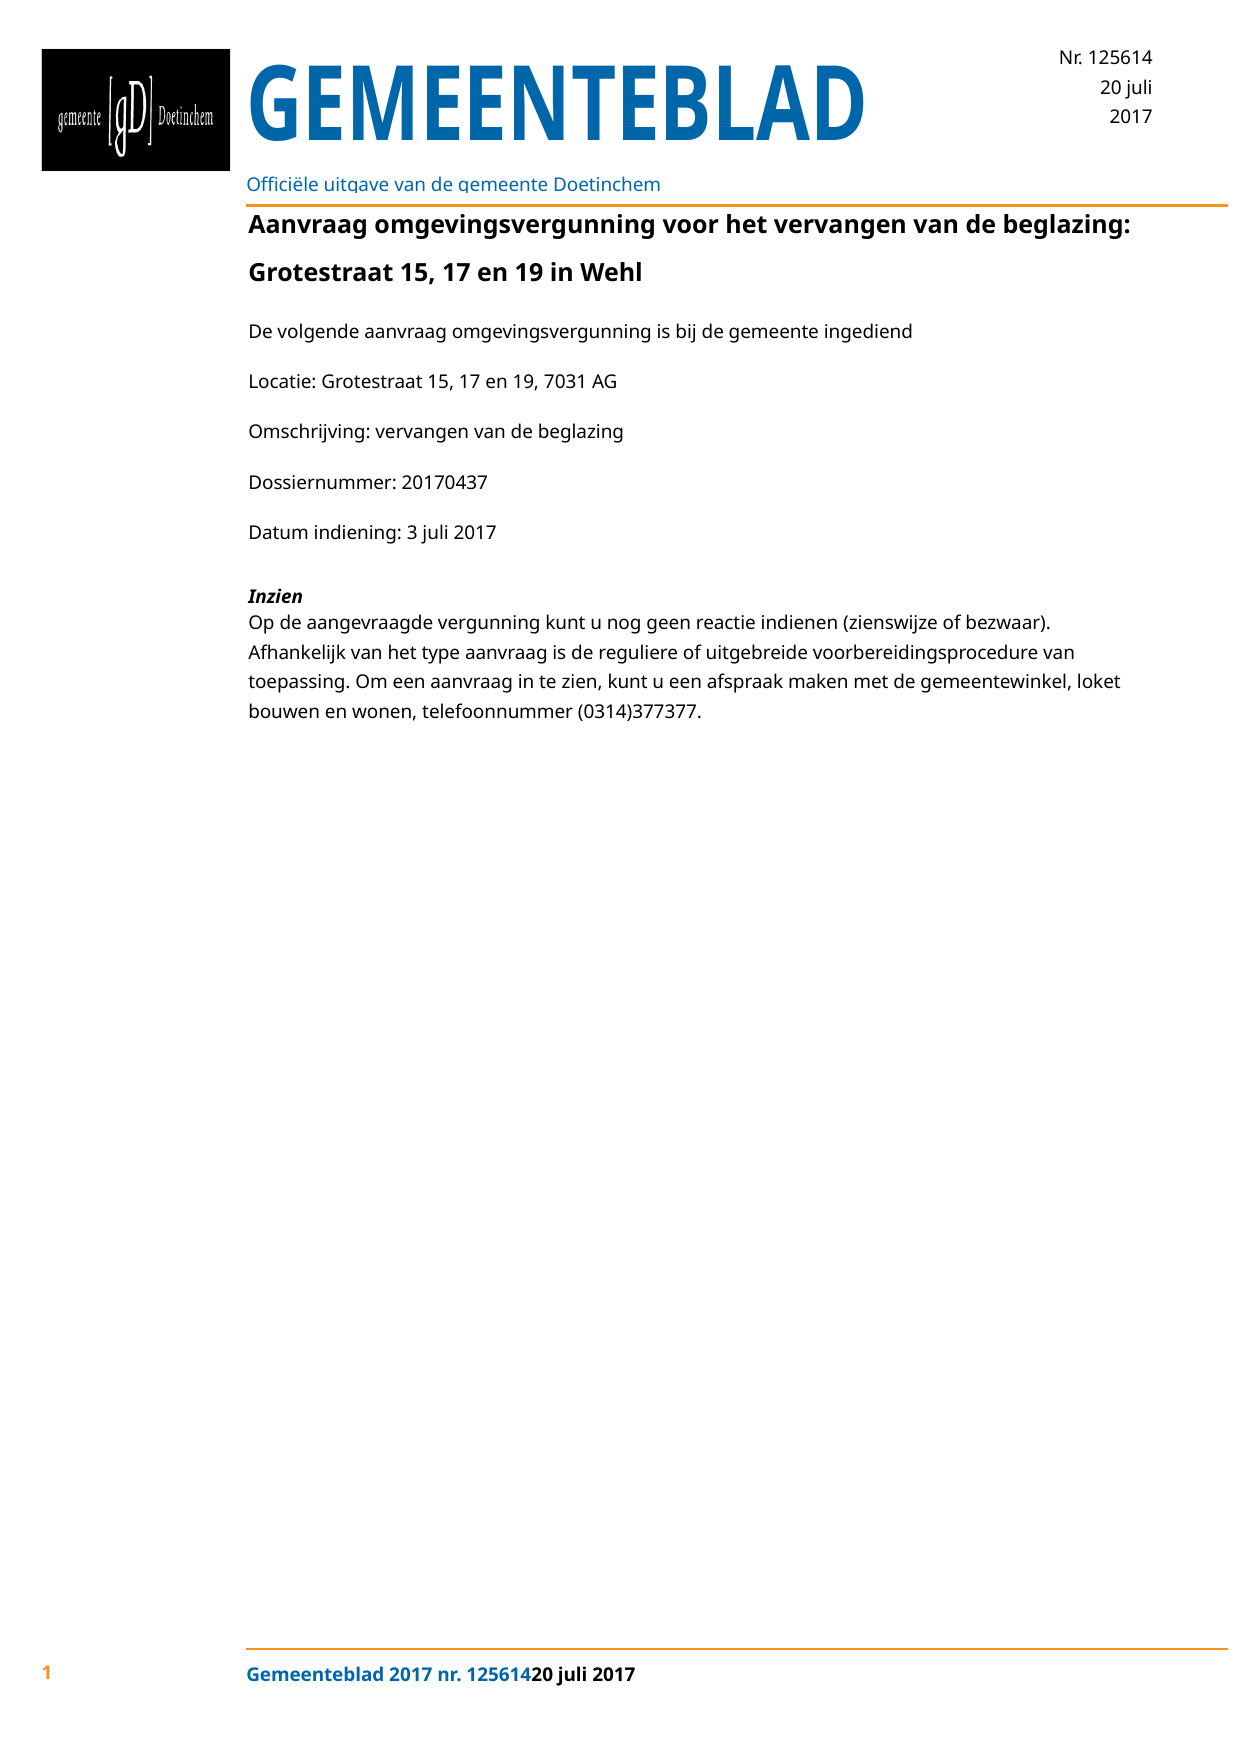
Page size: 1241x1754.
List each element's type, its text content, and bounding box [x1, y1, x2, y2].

text Omschrijving: vervangen van de beglazing [248, 419, 1152, 444]
text Inzien [248, 583, 1152, 609]
text Dossiernummer: 20170437 [248, 469, 1152, 495]
picture [41, 47, 231, 172]
text Aanvraag omgevingsvergunning voor het vervangen van de beglazing: Grotestraat 15, 17 en 19 in Wehl [248, 207, 1152, 288]
text Op de aangevraagde vergunning kunt u nog geen reactie indienen (zienswijze of bezwaar). Afhankelijk van het type aanvraag is de reguliere of uitgebreide voorbereidingsprocedure van toepassing. Om een aanvraag in te zien, kunt u een afspraak maken met de gemeentewinkel, loket bouwen en wonen, telefoonnummer (0314)377377. [248, 609, 1152, 724]
text Datum indiening: 3 juli 2017 [248, 519, 1152, 545]
text De volgende aanvraag omgevingsvergunning is bij de gemeente ingediend [248, 318, 1152, 344]
text Locatie: Grotestraat 15, 17 en 19, 7031 AG [248, 368, 1152, 394]
